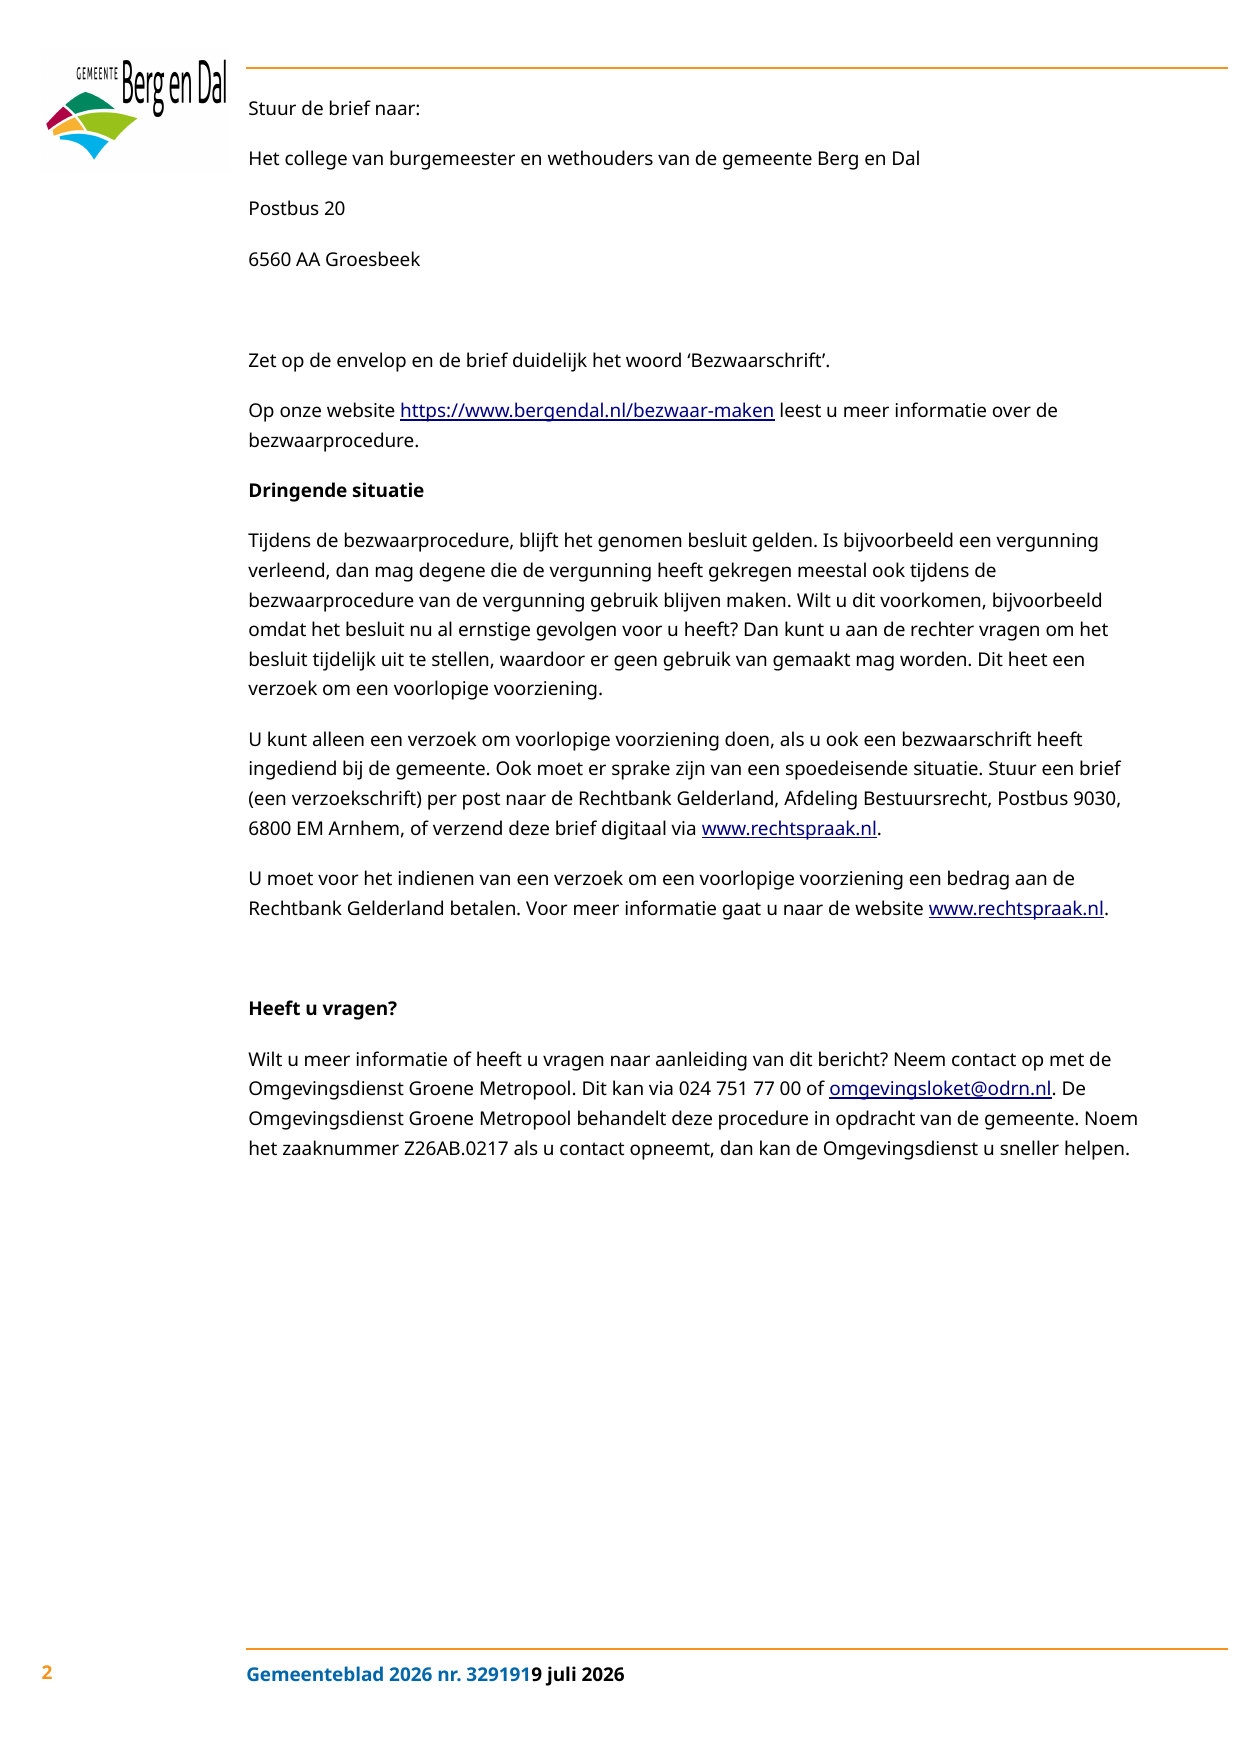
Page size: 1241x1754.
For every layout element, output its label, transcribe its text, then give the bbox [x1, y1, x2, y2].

text Postbus 20 [248, 196, 1152, 221]
text Wilt u meer informatie of heeft u vragen naar aanleiding van dit bericht? Neem contact op met de Omgevingsdienst Groene Metropool. Dit kan via 024 751 77 00 of omgevingsloket@odrn.nl. De Omgevingsdienst Groene Metropool behandelt deze procedure in opdracht van de gemeente. Noem het zaaknummer Z26AB.0217 als u contact opneemt, dan kan de Omgevingsdienst u sneller helpen. [248, 1046, 1152, 1161]
text Dringende situatie [248, 477, 1152, 503]
text Op onze website https://www.bergendal.nl/bezwaar-maken leest u meer informatie over de bezwaarprocedure. [248, 397, 1152, 453]
text U kunt alleen een verzoek om voorlopige voorziening doen, als u ook een bezwaarschrift heeft ingediend bij de gemeente. Ook moet er sprake zijn van een spoedeisende situatie. Stuur een brief (een verzoekschrift) per post naar de Rechtbank Gelderland, Afdeling Bestuursrecht, Postbus 9030, 6800 EM Arnhem, of verzend deze brief digitaal via www.rechtspraak.nl. [248, 726, 1152, 841]
picture [41, 47, 231, 172]
text Stuur de brief naar: [248, 95, 1152, 121]
text U moet voor het indienen van een verzoek om een voorlopige voorziening een bedrag aan de Rechtbank Gelderland betalen. Voor meer informatie gaat u naar de website www.rechtspraak.nl. [248, 865, 1152, 921]
text 6560 AA Groesbeek [248, 246, 1152, 272]
text Heeft u vragen? [248, 996, 1152, 1021]
text Tijdens de bezwaarprocedure, blijft het genomen besluit gelden. Is bijvoorbeeld een vergunning verleend, dan mag degene die de vergunning heeft gekregen meestal ook tijdens de bezwaarprocedure van de vergunning gebruik blijven maken. Wilt u dit voorkomen, bijvoorbeeld omdat het besluit nu al ernstige gevolgen voor u heeft? Dan kunt u aan de rechter vragen om het besluit tijdelijk uit te stellen, waardoor er geen gebruik van gemaakt mag worden. Dit heet een verzoek om een voorlopige voorziening. [248, 528, 1152, 701]
text Het college van burgemeester en wethouders van de gemeente Berg en Dal [248, 145, 1152, 171]
text Zet op de envelop en de brief duidelijk het woord ‘Bezwaarschrift’. [248, 347, 1152, 373]
